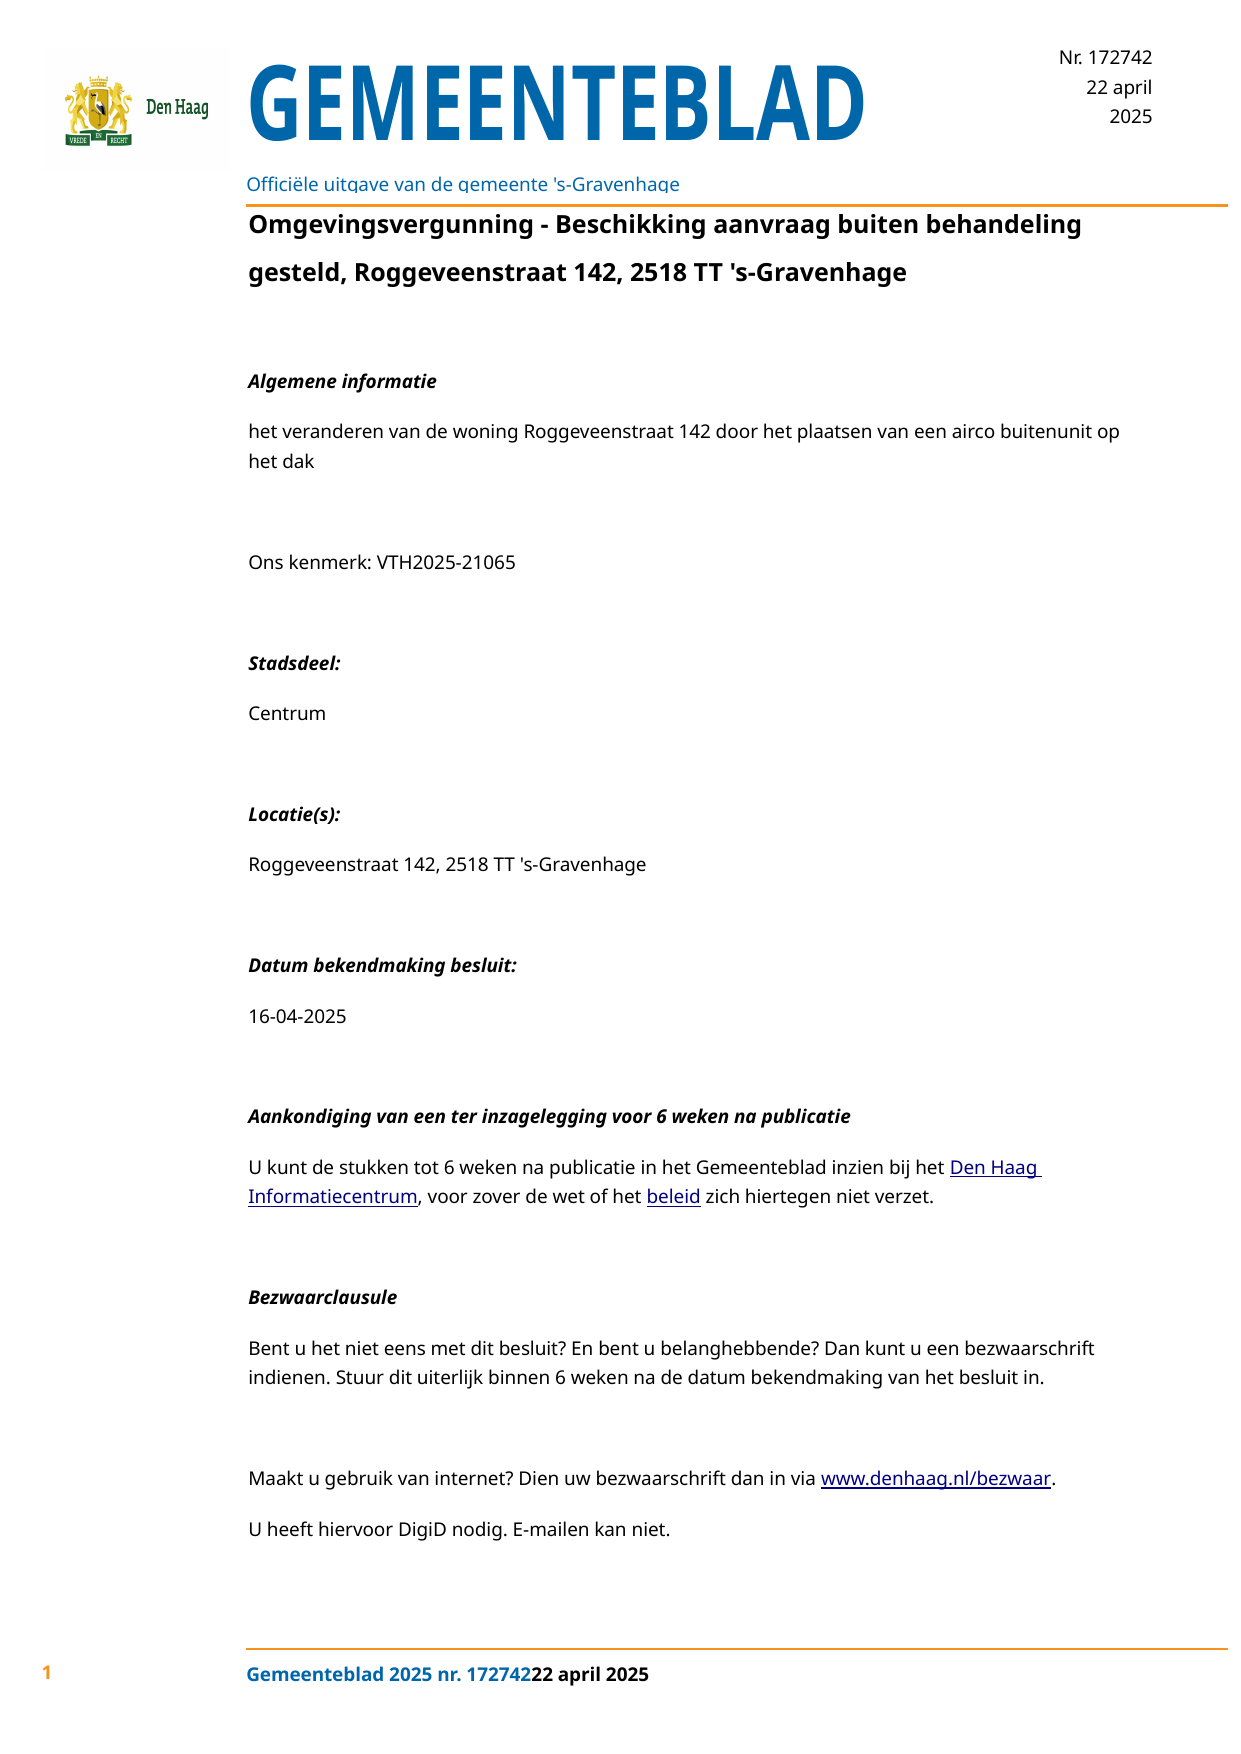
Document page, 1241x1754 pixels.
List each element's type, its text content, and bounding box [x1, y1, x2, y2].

text Algemene informatie [248, 368, 1152, 394]
text Roggeveenstraat 142, 2518 TT 's-Gravenhage [248, 852, 1152, 877]
text Centrum [248, 700, 1152, 726]
text Ons kenmerk: VTH2025-21065 [248, 549, 1152, 575]
text U kunt de stukken tot 6 weken na publicatie in het Gemeenteblad inzien bij het Den Haag Informatiecentrum, voor zover de wet of het beleid zich hiertegen niet verzet. [248, 1154, 1152, 1209]
text Omgevingsvergunning - Beschikking aanvraag buiten behandeling gesteld, Roggeveenstraat 142, 2518 TT 's-Gravenhage [248, 207, 1152, 288]
text Bezwaarclausule [248, 1284, 1152, 1310]
picture [41, 47, 231, 172]
text Maakt u gebruik van internet? Dien uw bezwaarschrift dan in via www.denhaag.nl/bezwaar. [248, 1465, 1152, 1491]
text het veranderen van de woning Roggeveenstraat 142 door het plaatsen van een airco buitenunit op het dak [248, 419, 1152, 474]
text Locatie(s): [248, 801, 1152, 827]
text 16-04-2025 [248, 1003, 1152, 1029]
text U heeft hiervoor DigiD nodig. E-mailen kan niet. [248, 1516, 1152, 1542]
text Datum bekendmaking besluit: [248, 952, 1152, 978]
text Bent u het niet eens met dit besluit? En bent u belanghebbende? Dan kunt u een bezwaarschrift indienen. Stuur dit uiterlijk binnen 6 weken na de datum bekendmaking van het besluit in. [248, 1335, 1152, 1390]
text Aankondiging van een ter inzagelegging voor 6 weken na publicatie [248, 1104, 1152, 1129]
text Stadsdeel: [248, 650, 1152, 676]
